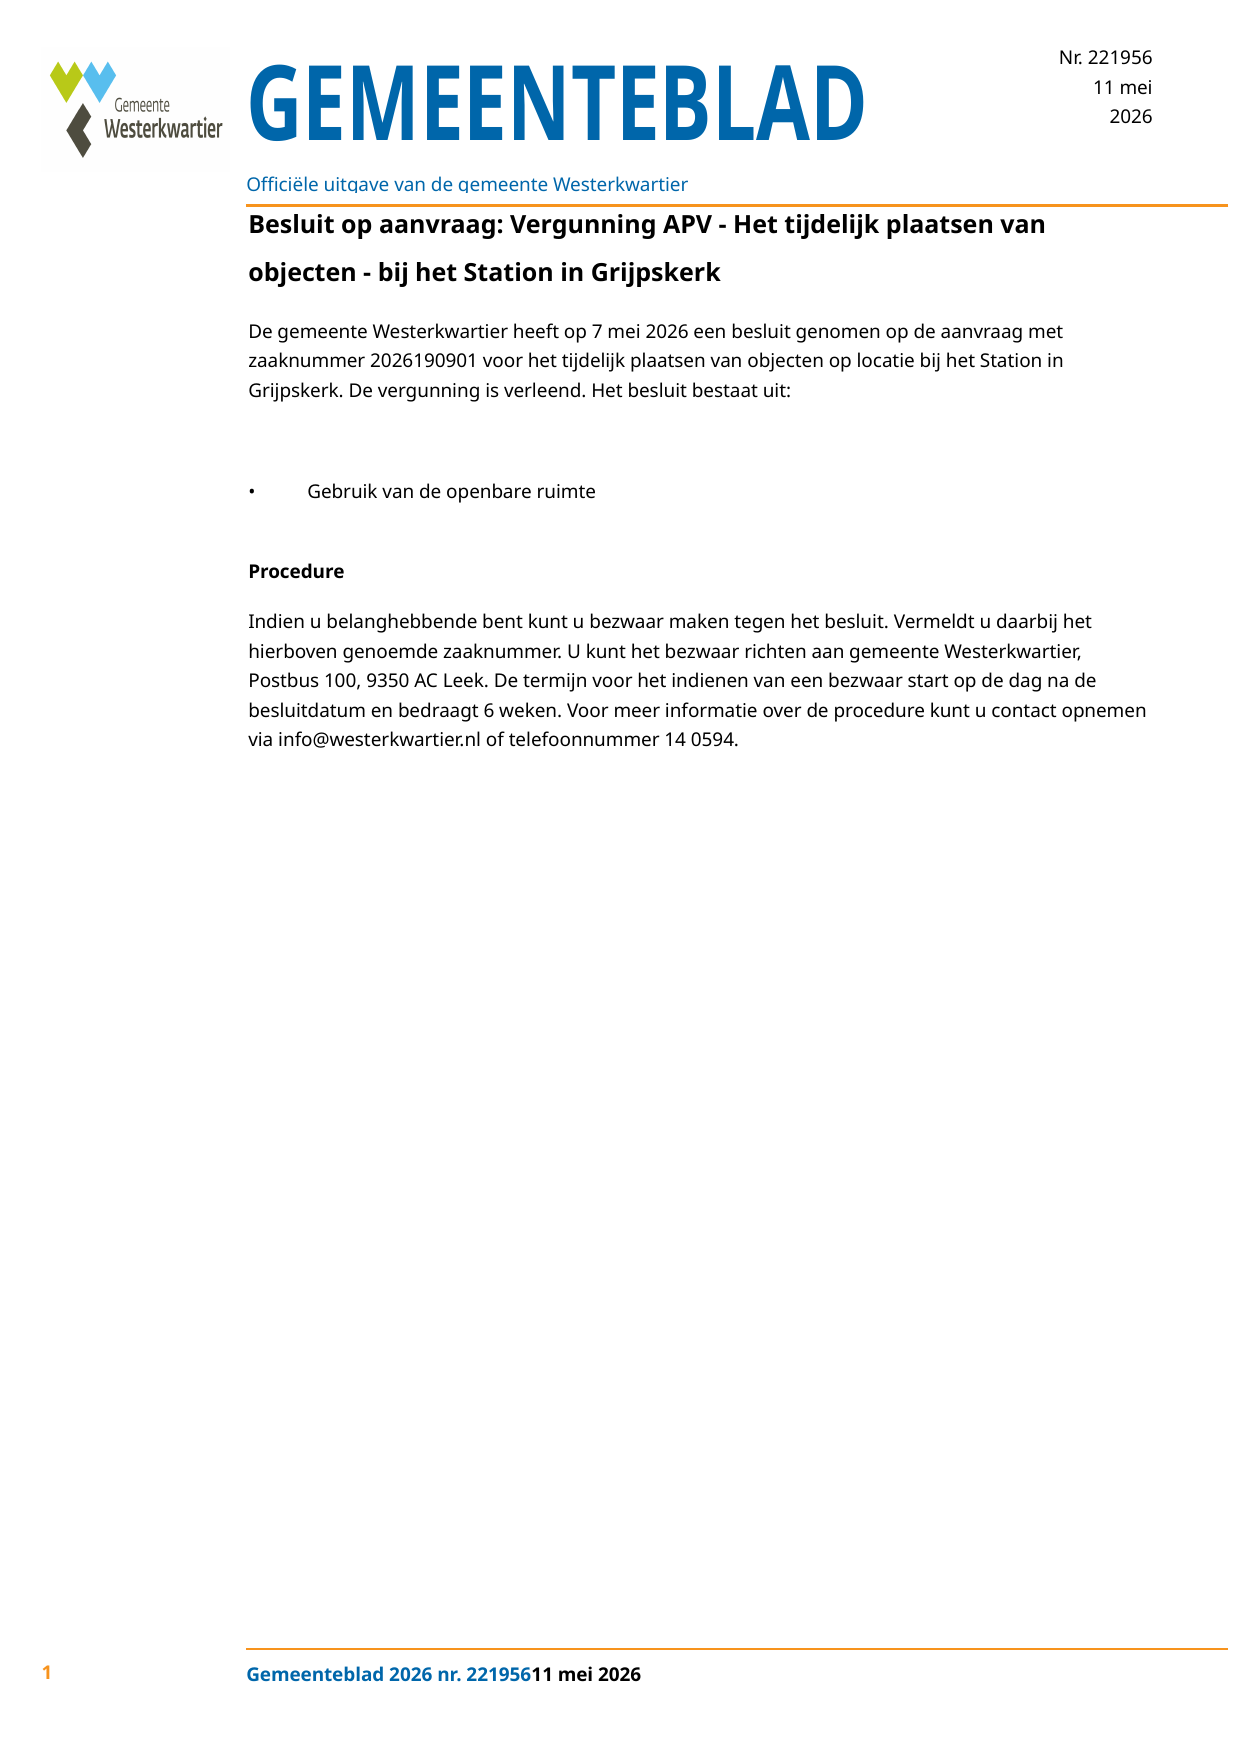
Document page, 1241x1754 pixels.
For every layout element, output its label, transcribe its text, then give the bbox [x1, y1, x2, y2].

picture [41, 47, 231, 172]
text De gemeente Westerkwartier heeft op 7 mei 2026 een besluit genomen op de aanvraag met zaaknummer 2026190901 voor het tijdelijk plaatsen van objecten op locatie bij het Station in Grijpskerk. De vergunning is verleend. Het besluit bestaat uit: [248, 318, 1152, 403]
text Procedure [248, 558, 1152, 584]
text Besluit op aanvraag: Vergunning APV - Het tijdelijk plaatsen van objecten - bij het Station in Grijpskerk [248, 207, 1152, 288]
list Gebruik van de openbare ruimte [248, 478, 1152, 504]
text Indien u belanghebbende bent kunt u bezwaar maken tegen het besluit. Vermeldt u daarbij het hierboven genoemde zaaknummer. U kunt het bezwaar richten aan gemeente Westerkwartier, Postbus 100, 9350 AC Leek. De termijn voor het indienen van een bezwaar start op de dag na de besluitdatum en bedraagt 6 weken. Voor meer informatie over de procedure kunt u contact opnemen via info@westerkwartier.nl of telefoonnummer 14 0594. [248, 608, 1152, 752]
